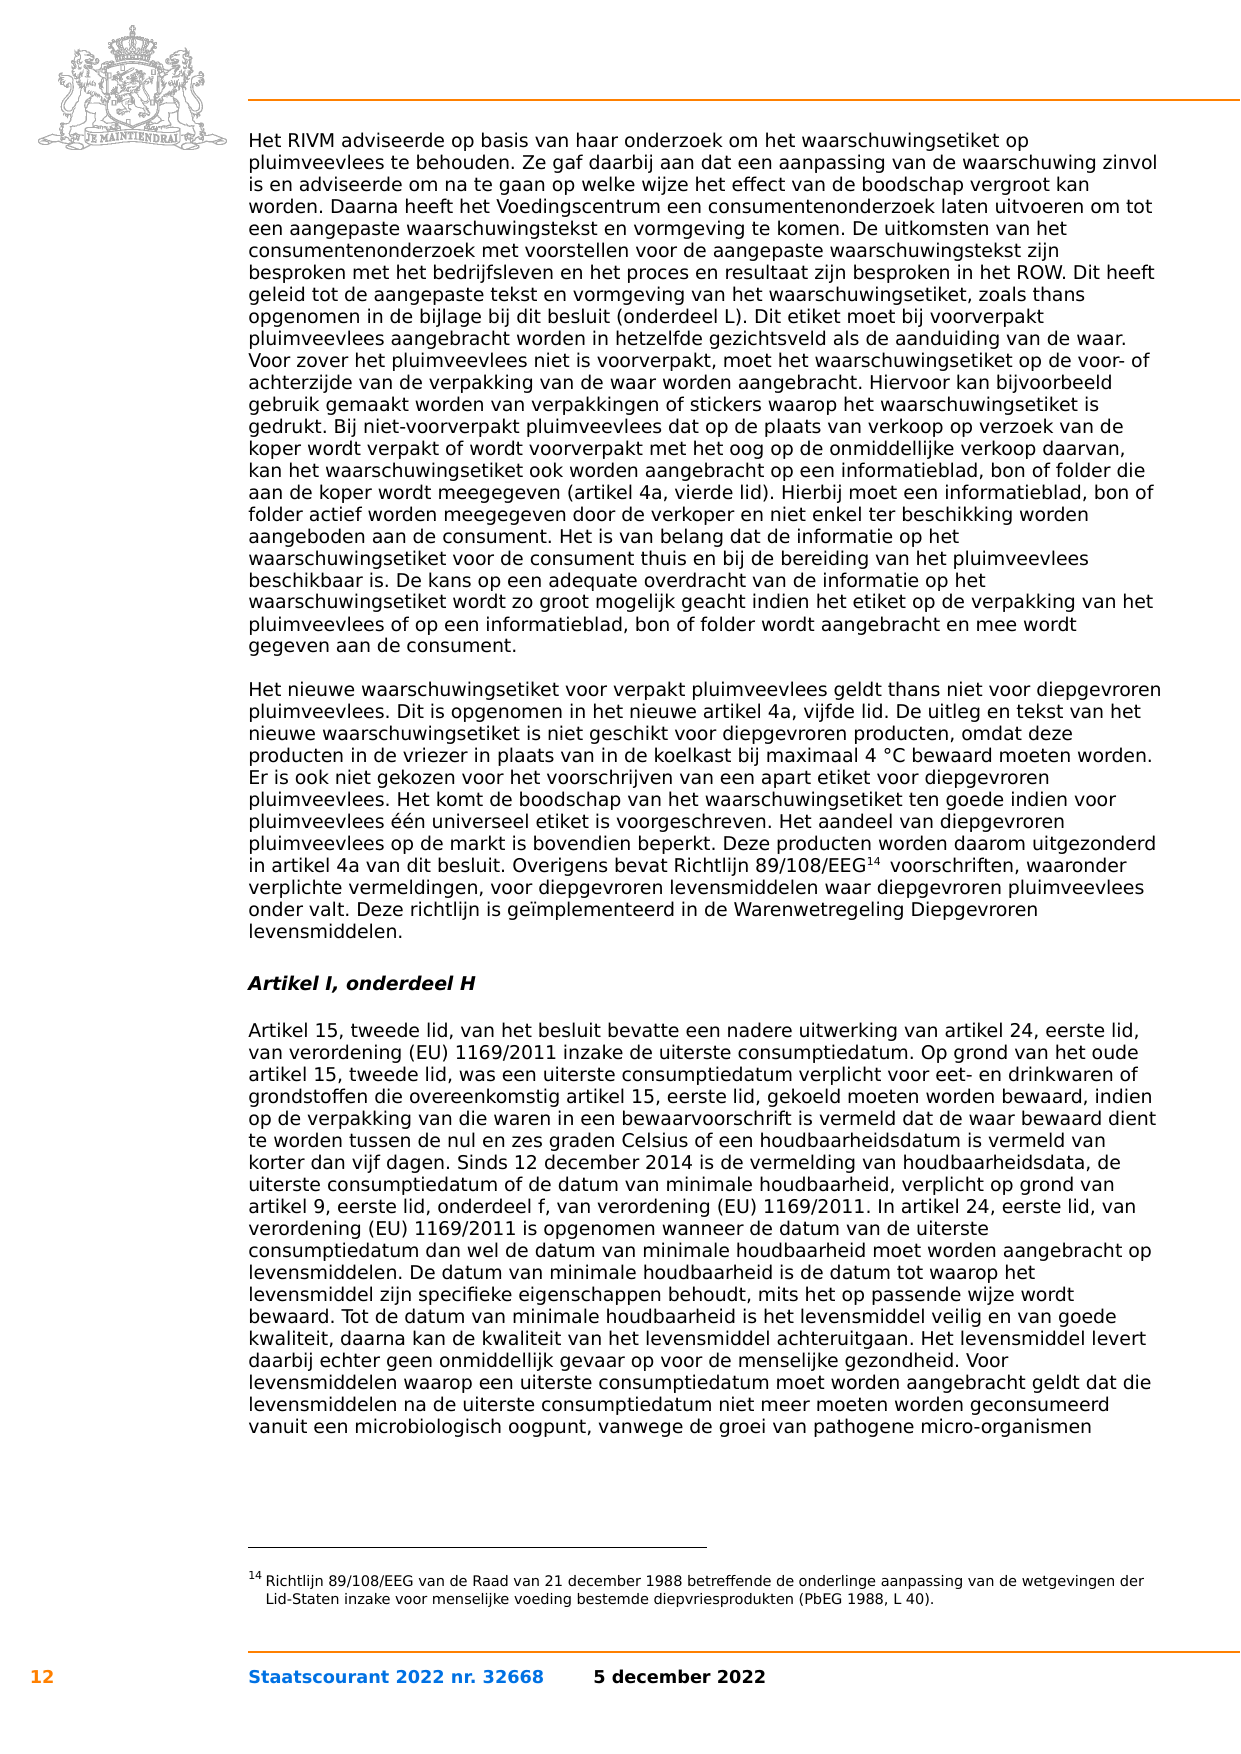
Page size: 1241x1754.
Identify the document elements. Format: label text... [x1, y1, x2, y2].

text Richtlijn 89/108/EEG van de Raad van 21 december 1988 betreffende de onderlinge aanpassing van de wetgevingen der Lid-Staten inzake voor menselijke voeding bestemde diepvriesprodukten (PbEG 1988, L 40). [248, 1569, 1163, 1608]
text Het nieuwe waarschuwingsetiket voor verpakt pluimveevlees geldt thans niet voor diepgevroren pluimveevlees. Dit is opgenomen in het nieuwe artikel 4a, vijfde lid. De uitleg en tekst van het nieuwe waarschuwingsetiket is niet geschikt voor diepgevroren producten, omdat deze producten in de vriezer in plaats van in de koelkast bij maximaal 4 °C bewaard moeten worden. Er is ook niet gekozen voor het voorschrijven van een apart etiket voor diepgevroren pluimveevlees. Het komt de boodschap van het waarschuwingsetiket ten goede indien voor pluimveevlees één universeel etiket is voorgeschreven. Het aandeel van diepgevroren pluimveevlees op de markt is bovendien beperkt. Deze producten worden daarom uitgezonderd in artikel 4a van dit besluit. Overigens bevat Richtlijn 89/108/EEG voorschriften, waaronder verplichte vermeldingen, voor diepgevroren levensmiddelen waar diepgevroren pluimveevlees onder valt. Deze richtlijn is geïmplementeerd in de Warenwetregeling Diepgevroren levensmiddelen. [248, 679, 1163, 943]
picture [38, 25, 227, 150]
subtitle Artikel I, onderdeel H [248, 973, 1163, 995]
text Het RIVM adviseerde op basis van haar onderzoek om het waarschuwingsetiket op pluimveevlees te behouden. Ze gaf daarbij aan dat een aanpassing van de waarschuwing zinvol is en adviseerde om na te gaan op welke wijze het effect van de boodschap vergroot kan worden. Daarna heeft het Voedingscentrum een consumentenonderzoek laten uitvoeren om tot een aangepaste waarschuwingstekst en vormgeving te komen. De uitkomsten van het consumentenonderzoek met voorstellen voor de aangepaste waarschuwingstekst zijn besproken met het bedrijfsleven en het proces en resultaat zijn besproken in het ROW. Dit heeft geleid tot de aangepaste tekst en vormgeving van het waarschuwingsetiket, zoals thans opgenomen in de bijlage bij dit besluit (onderdeel L). Dit etiket moet bij voorverpakt pluimveevlees aangebracht worden in hetzelfde gezichtsveld als de aanduiding van de waar. Voor zover het pluimveevlees niet is voorverpakt, moet het waarschuwingsetiket op de voor- of achterzijde van de verpakking van de waar worden aangebracht. Hiervoor kan bijvoorbeeld gebruik gemaakt worden van verpakkingen of stickers waarop het waarschuwingsetiket is gedrukt. Bij niet-voorverpakt pluimveevlees dat op de plaats van verkoop op verzoek van de koper wordt verpakt of wordt voorverpakt met het oog op de onmiddellijke verkoop daarvan, kan het waarschuwingsetiket ook worden aangebracht op een informatieblad, bon of folder die aan de koper wordt meegegeven (artikel 4a, vierde lid). Hierbij moet een informatieblad, bon of folder actief worden meegegeven door de verkoper en niet enkel ter beschikking worden aangeboden aan de consument. Het is van belang dat de informatie op het waarschuwingsetiket voor de consument thuis en bij de bereiding van het pluimveevlees beschikbaar is. De kans op een adequate overdracht van de informatie op het waarschuwingsetiket wordt zo groot mogelijk geacht indien het etiket op de verpakking van het pluimveevlees of op een informatieblad, bon of folder wordt aangebracht en mee wordt gegeven aan de consument. [248, 130, 1163, 657]
text Artikel 15, tweede lid, van het besluit bevatte een nadere uitwerking van artikel 24, eerste lid, van verordening (EU) 1169/2011 inzake de uiterste consumptiedatum. Op grond van het oude artikel 15, tweede lid, was een uiterste consumptiedatum verplicht voor eet- en drinkwaren of grondstoffen die overeenkomstig artikel 15, eerste lid, gekoeld moeten worden bewaard, indien op de verpakking van die waren in een bewaarvoorschrift is vermeld dat de waar bewaard dient te worden tussen de nul en zes graden Celsius of een houdbaarheidsdatum is vermeld van korter dan vijf dagen. Sinds 12 december 2014 is de vermelding van houdbaarheidsdata, de uiterste consumptiedatum of de datum van minimale houdbaarheid, verplicht op grond van artikel 9, eerste lid, onderdeel f, van verordening (EU) 1169/2011. In artikel 24, eerste lid, van verordening (EU) 1169/2011 is opgenomen wanneer de datum van de uiterste consumptiedatum dan wel de datum van minimale houdbaarheid moet worden aangebracht op levensmiddelen. De datum van minimale houdbaarheid is de datum tot waarop het levensmiddel zijn specifieke eigenschappen behoudt, mits het op passende wijze wordt bewaard. Tot de datum van minimale houdbaarheid is het levensmiddel veilig en van goede kwaliteit, daarna kan de kwaliteit van het levensmiddel achteruitgaan. Het levensmiddel levert daarbij echter geen onmiddellijk gevaar op voor de menselijke gezondheid. Voor levensmiddelen waarop een uiterste consumptiedatum moet worden aangebracht geldt dat die levensmiddelen na de uiterste consumptiedatum niet meer moeten worden geconsumeerd vanuit een microbiologisch oogpunt, vanwege de groei van pathogene micro-organismen [248, 1020, 1163, 1438]
